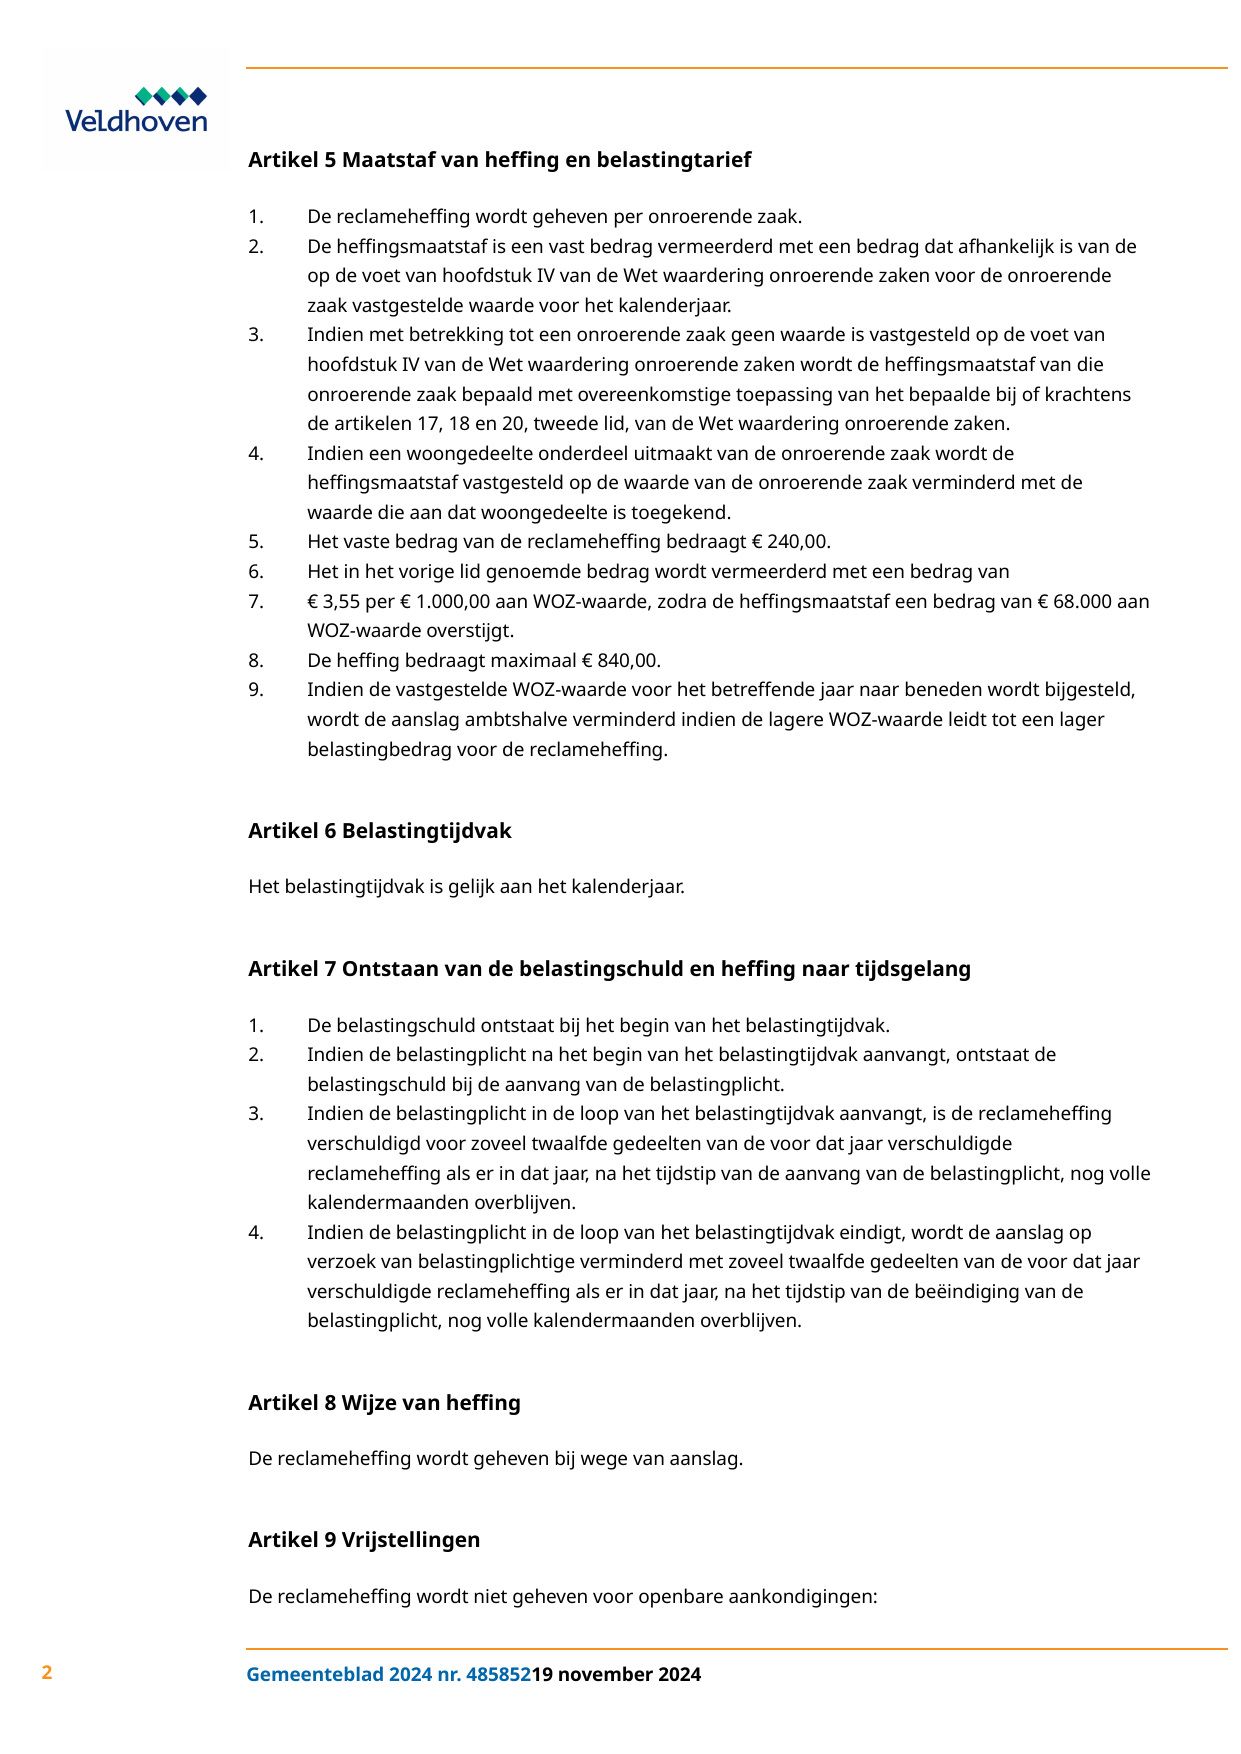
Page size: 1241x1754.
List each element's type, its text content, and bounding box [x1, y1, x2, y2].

text Artikel 8 Wijze van heffing [248, 1388, 1152, 1416]
list De heffing bedraagt maximaal € 840,00. [248, 647, 1152, 673]
list De reclameheffing wordt geheven per onroerende zaak. [248, 203, 1152, 229]
list De heffingsmaatstaf is een vast bedrag vermeerderd met een bedrag dat afhankelijk is van de op de voet van hoofdstuk IV van de Wet waardering onroerende zaken voor de onroerende zaak vastgestelde waarde voor het kalenderjaar. [248, 233, 1152, 318]
text De reclameheffing wordt niet geheven voor openbare aankondigingen: [248, 1584, 1152, 1609]
list Indien een woongedeelte onderdeel uitmaakt van de onroerende zaak wordt de heffingsmaatstaf vastgesteld op de waarde van de onroerende zaak verminderd met de waarde die aan dat woongedeelte is toegekend. [248, 440, 1152, 525]
list Het in het vorige lid genoemde bedrag wordt vermeerderd met een bedrag van [248, 558, 1152, 584]
text Artikel 5 Maatstaf van heffing en belastingtarief [248, 145, 1152, 174]
text Artikel 9 Vrijstellingen [248, 1526, 1152, 1554]
text De reclameheffing wordt geheven bij wege van aanslag. [248, 1446, 1152, 1471]
text Artikel 6 Belastingtijdvak [248, 816, 1152, 844]
list Het vaste bedrag van de reclameheffing bedraagt € 240,00. [248, 529, 1152, 554]
list € 3,55 per € 1.000,00 aan WOZ-waarde, zodra de heffingsmaatstaf een bedrag van € 68.000 aan WOZ-waarde overstijgt. [248, 588, 1152, 643]
picture [41, 47, 231, 172]
text Het belastingtijdvak is gelijk aan het kalenderjaar. [248, 874, 1152, 899]
list Indien de vastgestelde WOZ-waarde voor het betreffende jaar naar beneden wordt bijgesteld, wordt de aanslag ambtshalve verminderd indien de lagere WOZ-waarde leidt tot een lager belastingbedrag voor de reclameheffing. [248, 677, 1152, 761]
list Indien de belastingplicht in de loop van het belastingtijdvak eindigt, wordt de aanslag op verzoek van belastingplichtige verminderd met zoveel twaalfde gedeelten van de voor dat jaar verschuldigde reclameheffing als er in dat jaar, na het tijdstip van de beëindiging van de belastingplicht, nog volle kalendermaanden overblijven. [248, 1219, 1152, 1333]
text Artikel 7 Ontstaan van de belastingschuld en heffing naar tijdsgelang [248, 954, 1152, 982]
list Indien met betrekking tot een onroerende zaak geen waarde is vastgesteld op de voet van hoofdstuk IV van de Wet waardering onroerende zaken wordt de heffingsmaatstaf van die onroerende zaak bepaald met overeenkomstige toepassing van het bepaalde bij of krachtens de artikelen 17, 18 en 20, tweede lid, van de Wet waardering onroerende zaken. [248, 322, 1152, 436]
list De belastingschuld ontstaat bij het begin van het belastingtijdvak. [248, 1012, 1152, 1037]
list Indien de belastingplicht na het begin van het belastingtijdvak aanvangt, ontstaat de belastingschuld bij de aanvang van de belastingplicht. [248, 1041, 1152, 1097]
list Indien de belastingplicht in de loop van het belastingtijdvak aanvangt, is de reclameheffing verschuldigd voor zoveel twaalfde gedeelten van de voor dat jaar verschuldigde reclameheffing als er in dat jaar, na het tijdstip van de aanvang van de belastingplicht, nog volle kalendermaanden overblijven. [248, 1101, 1152, 1215]
